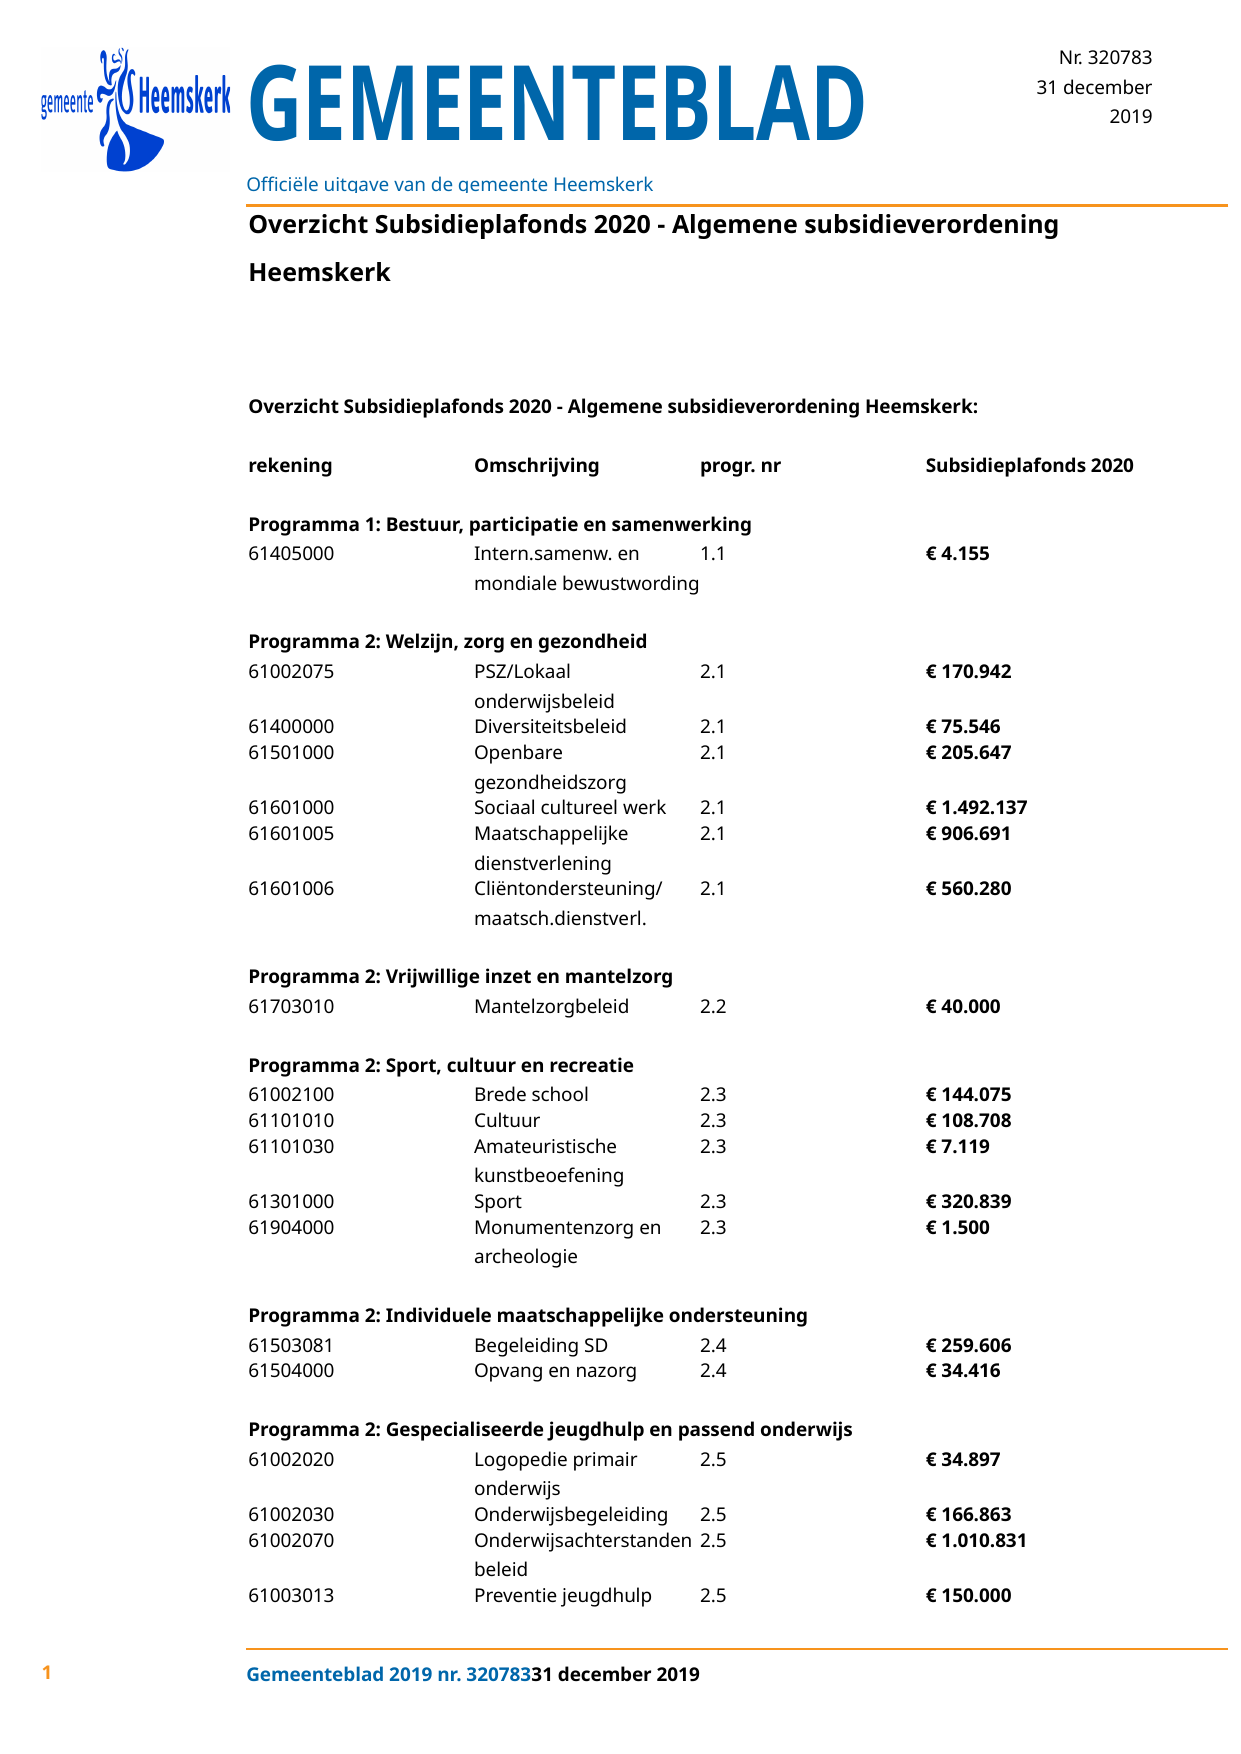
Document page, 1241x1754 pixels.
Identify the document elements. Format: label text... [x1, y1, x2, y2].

table_cell Monumentenzorg en archeologie [474, 1214, 700, 1269]
table_header PSZ/Lokaal onderwijsbeleid [474, 658, 700, 713]
table_header Subsidieplafonds 2020 [926, 452, 1152, 478]
table_cell € 150.000 [926, 1582, 1152, 1608]
table_cell 2.3 [700, 1214, 926, 1269]
table_header Intern.samenw. en mondiale bewustwording [474, 540, 700, 596]
table_cell 2.4 [700, 1358, 926, 1383]
table_cell Diversiteitsbeleid [474, 714, 700, 739]
table_cell Onderwijsbegeleiding [474, 1501, 700, 1527]
table_header Logopedie primair onderwijs [474, 1446, 700, 1501]
table_header rekening [248, 452, 474, 478]
table_cell € 1.492.137 [926, 795, 1152, 820]
table_cell 2.5 [700, 1501, 926, 1527]
table_header € 34.897 [926, 1446, 1152, 1501]
table_header 2.3 [700, 1082, 926, 1107]
table_cell 2.5 [700, 1582, 926, 1608]
table_cell 61101010 [248, 1108, 474, 1133]
table_header 61405000 [248, 540, 474, 596]
text Programma 2: Individuele maatschappelijke ondersteuning [248, 1302, 1152, 1328]
table_header 2.2 [700, 994, 926, 1019]
table_cell 2.1 [700, 820, 926, 876]
table_header 2.1 [700, 658, 926, 713]
table_cell Sport [474, 1189, 700, 1214]
table_cell 61601005 [248, 820, 474, 876]
table_cell € 108.708 [926, 1108, 1152, 1133]
table_cell € 1.010.831 [926, 1527, 1152, 1582]
table_cell 61904000 [248, 1214, 474, 1269]
table_header Omschrijving [474, 452, 700, 478]
table_cell 2.3 [700, 1189, 926, 1214]
table_header € 170.942 [926, 658, 1152, 713]
table_header € 259.606 [926, 1332, 1152, 1358]
table_cell 2.5 [700, 1527, 926, 1582]
table_cell € 560.280 [926, 876, 1152, 931]
table_cell 2.1 [700, 876, 926, 931]
table_cell Preventie jeugdhulp [474, 1582, 700, 1608]
table_cell Sociaal cultureel werk [474, 795, 700, 820]
text Overzicht Subsidieplafonds 2020 - Algemene subsidieverordening Heemskerk [248, 207, 1152, 288]
table_cell 61501000 [248, 739, 474, 794]
table_cell 2.3 [700, 1108, 926, 1133]
text Overzicht Subsidieplafonds 2020 - Algemene subsidieverordening Heemskerk: [248, 393, 1152, 419]
table_header Begeleiding SD [474, 1332, 700, 1358]
text Programma 2: Welzijn, zorg en gezondheid [248, 628, 1152, 654]
table_cell Cultuur [474, 1108, 700, 1133]
table_header 61503081 [248, 1332, 474, 1358]
table_cell 2.3 [700, 1133, 926, 1188]
table_header 61002020 [248, 1446, 474, 1501]
table_header Mantelzorgbeleid [474, 994, 700, 1019]
table_cell Opvang en nazorg [474, 1358, 700, 1383]
table_header 2.4 [700, 1332, 926, 1358]
table_cell € 166.863 [926, 1501, 1152, 1527]
table_header 1.1 [700, 540, 926, 596]
table_cell 2.1 [700, 795, 926, 820]
table_header € 40.000 [926, 994, 1152, 1019]
table_cell 61400000 [248, 714, 474, 739]
text Programma 2: Gespecialiseerde jeugdhulp en passend onderwijs [248, 1416, 1152, 1442]
table_cell 61101030 [248, 1133, 474, 1188]
table_cell € 1.500 [926, 1214, 1152, 1269]
table_cell Onderwijsachterstandenbeleid [474, 1527, 700, 1582]
table_cell 61504000 [248, 1358, 474, 1383]
table_cell € 320.839 [926, 1189, 1152, 1214]
table_header 61002075 [248, 658, 474, 713]
table_cell € 906.691 [926, 820, 1152, 876]
table_cell Openbare gezondheidszorg [474, 739, 700, 794]
table_cell Amateuristische kunstbeoefening [474, 1133, 700, 1188]
table_cell 61601000 [248, 795, 474, 820]
table_cell 61301000 [248, 1189, 474, 1214]
picture [41, 47, 231, 172]
table_header € 4.155 [926, 540, 1152, 596]
table_header 2.5 [700, 1446, 926, 1501]
table_cell € 34.416 [926, 1358, 1152, 1383]
table_cell 61002030 [248, 1501, 474, 1527]
table_cell 2.1 [700, 714, 926, 739]
text Programma 1: Bestuur, participatie en samenwerking [248, 511, 1152, 536]
table_cell € 7.119 [926, 1133, 1152, 1188]
table_header 61703010 [248, 994, 474, 1019]
table_header € 144.075 [926, 1082, 1152, 1107]
table_cell Maatschappelijke dienstverlening [474, 820, 700, 876]
table_cell 61601006 [248, 876, 474, 931]
table_cell 61002070 [248, 1527, 474, 1582]
table_cell 61003013 [248, 1582, 474, 1608]
table_header progr. nr [700, 452, 926, 478]
text Programma 2: Sport, cultuur en recreatie [248, 1052, 1152, 1078]
table_cell € 75.546 [926, 714, 1152, 739]
table_cell € 205.647 [926, 739, 1152, 794]
text Programma 2: Vrijwillige inzet en mantelzorg [248, 964, 1152, 989]
table_cell 2.1 [700, 739, 926, 794]
table_header 61002100 [248, 1082, 474, 1107]
table_cell Cliëntondersteuning/maatsch.dienstverl. [474, 876, 700, 931]
table_header Brede school [474, 1082, 700, 1107]
